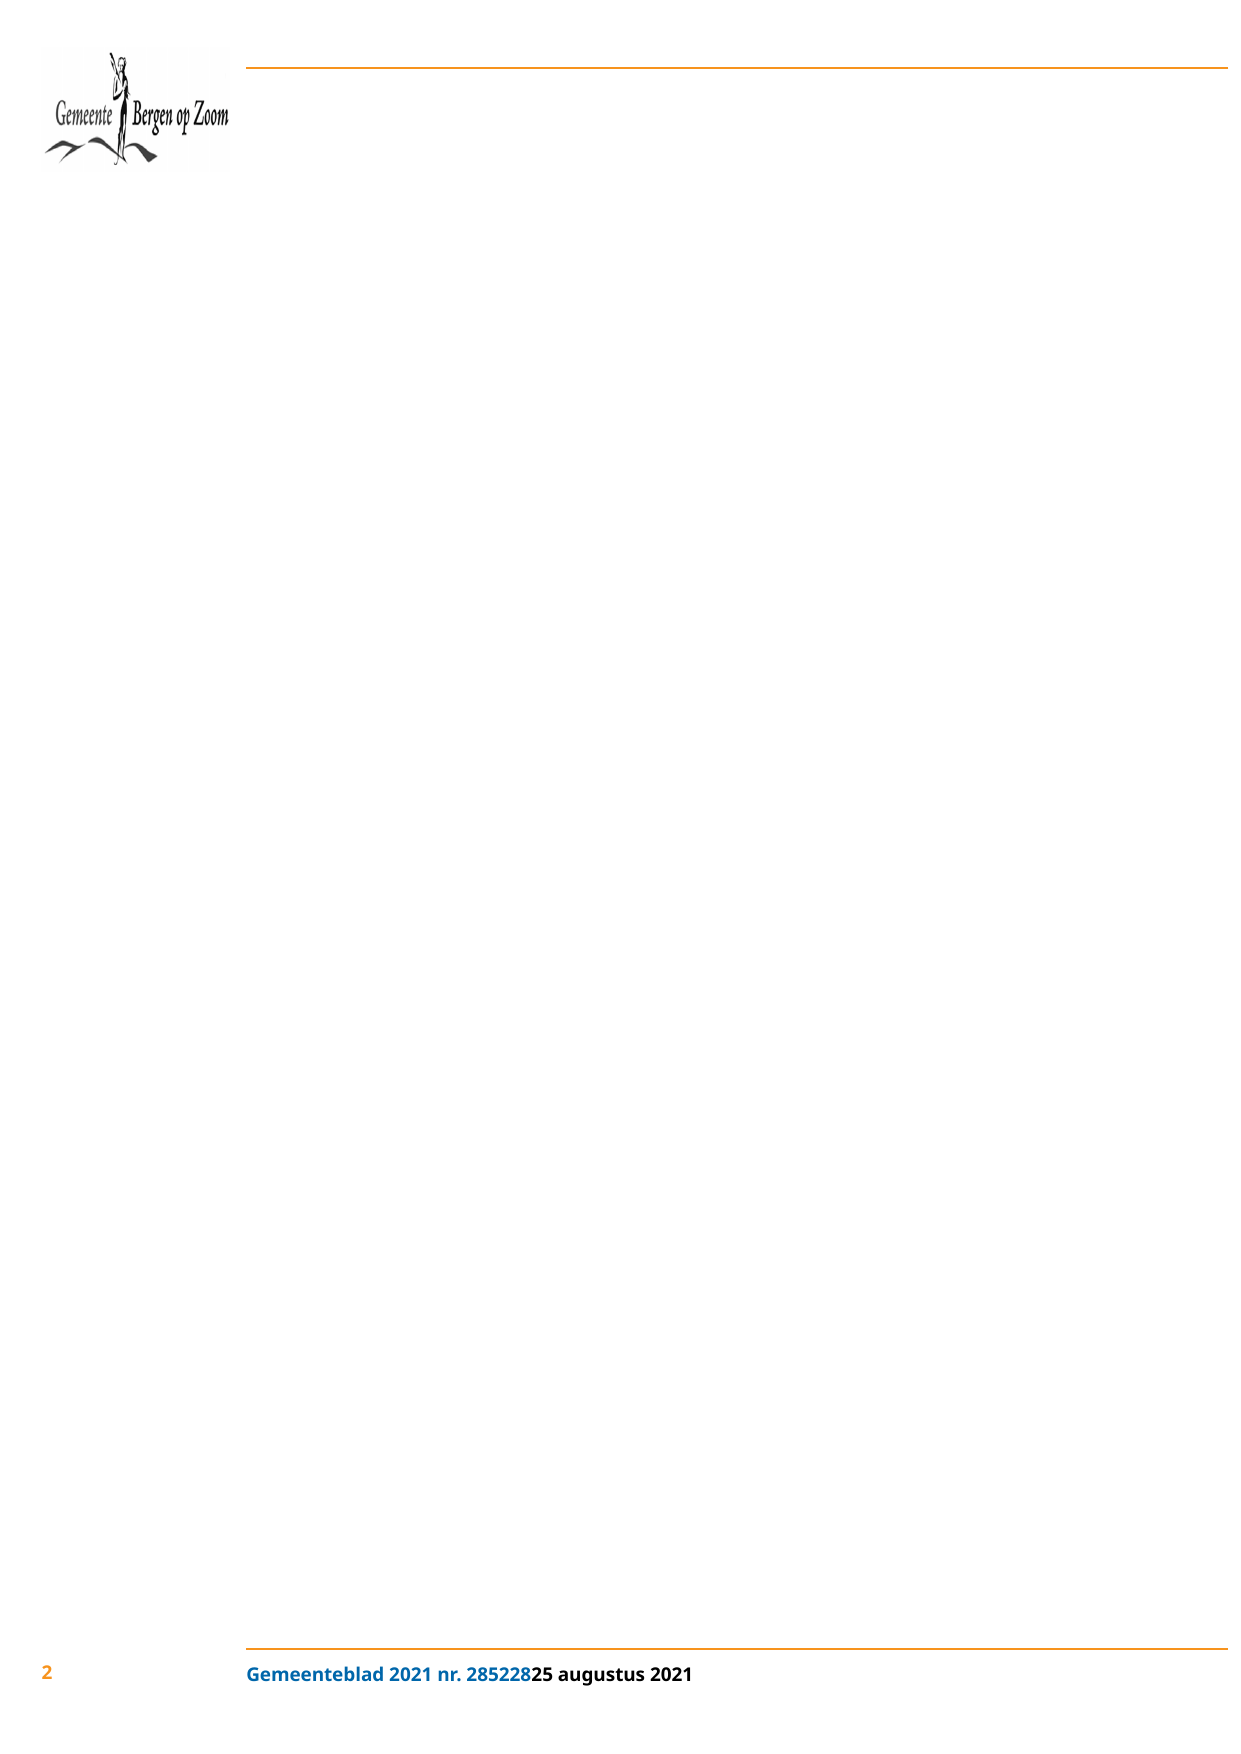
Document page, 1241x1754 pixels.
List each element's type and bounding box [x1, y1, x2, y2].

picture [41, 47, 231, 172]
